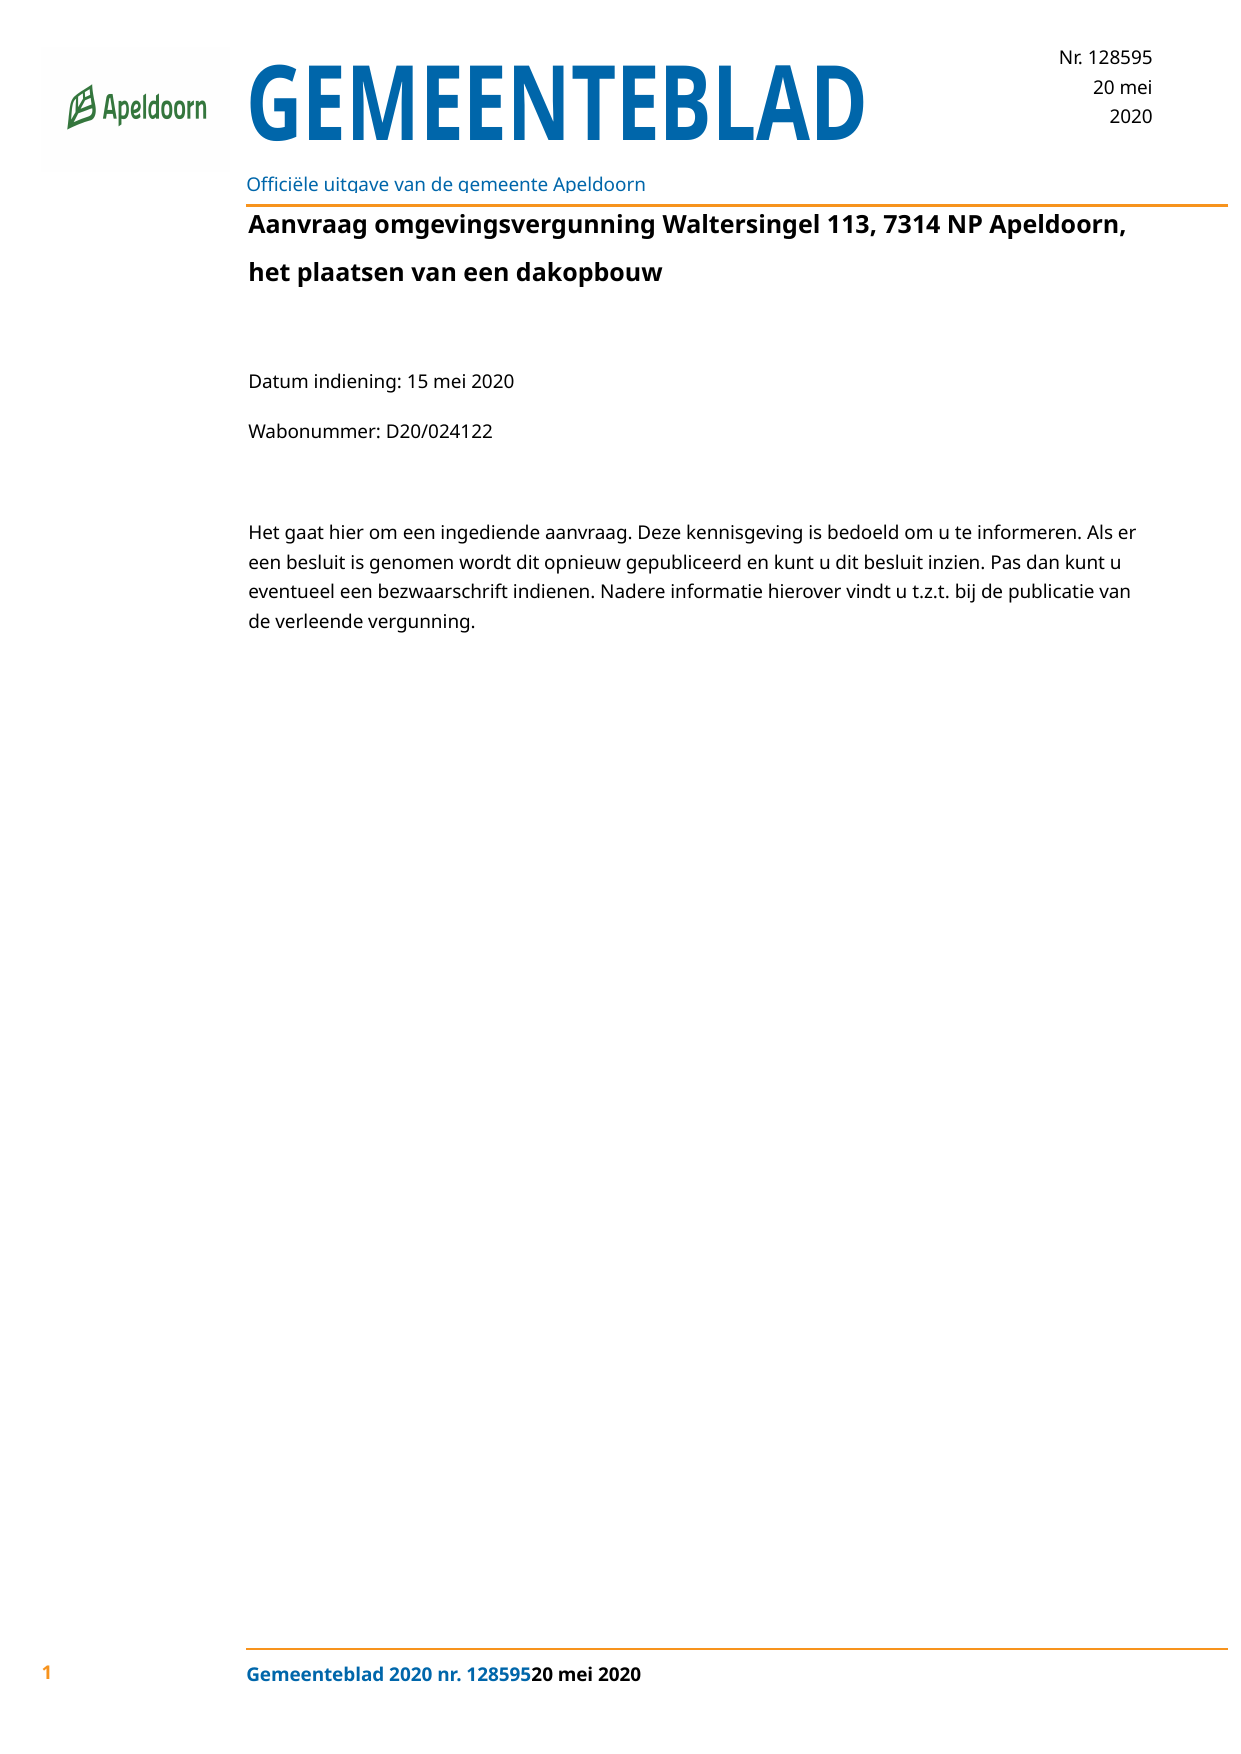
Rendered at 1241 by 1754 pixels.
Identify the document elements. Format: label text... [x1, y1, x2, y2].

text Het gaat hier om een ingediende aanvraag. Deze kennisgeving is bedoeld om u te informeren. Als er een besluit is genomen wordt dit opnieuw gepubliceerd en kunt u dit besluit inzien. Pas dan kunt u eventueel een bezwaarschrift indienen. Nadere informatie hierover vindt u t.z.t. bij de publicatie van de verleende vergunning. [248, 519, 1152, 634]
text Aanvraag omgevingsvergunning Waltersingel 113, 7314 NP Apeldoorn, het plaatsen van een dakopbouw [248, 207, 1152, 288]
text Datum indiening: 15 mei 2020 [248, 368, 1152, 394]
picture [41, 47, 231, 172]
text Wabonummer: D20/024122 [248, 419, 1152, 444]
